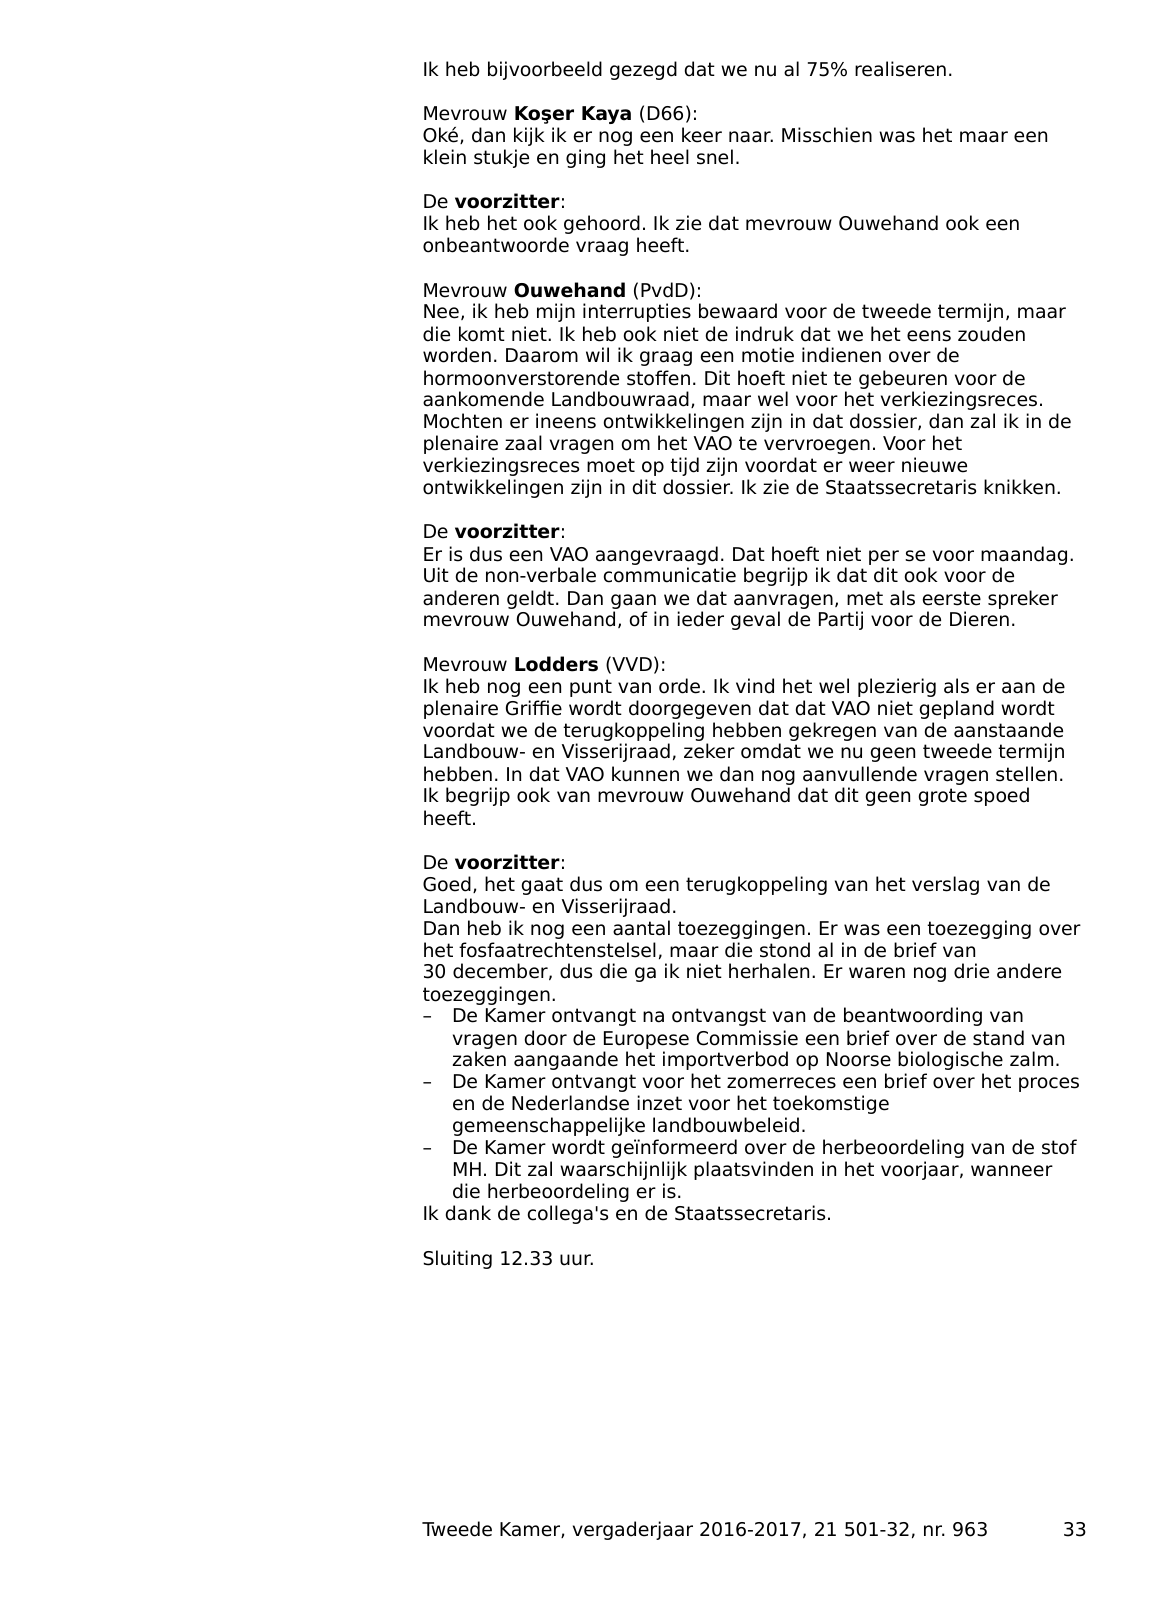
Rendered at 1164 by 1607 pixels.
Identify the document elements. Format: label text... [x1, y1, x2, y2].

text Er is dus een VAO aangevraagd. Dat hoeft niet per se voor maandag. Uit de non-verbale communicatie begrijp ik dat dit ook voor de anderen geldt. Dan gaan we dat aanvragen, met als eerste spreker mevrouw Ouwehand, of in ieder geval de Partij voor de Dieren. [422, 543, 1087, 631]
text De voorzitter: [422, 521, 1087, 543]
text Mevrouw Lodders (VVD): [422, 653, 1087, 676]
text Sluiting 12.33 uur. [422, 1247, 1087, 1269]
text Mevrouw Koşer Kaya (D66): [422, 103, 1087, 125]
text – De Kamer ontvangt na ontvangst van de beantwoording van vragen door de Europese Commissie een brief over de stand van zaken aangaande het importverbod op Noorse biologische zalm. [422, 1005, 1087, 1071]
text Mevrouw Ouwehand (PvdD): [422, 279, 1087, 301]
text Ik heb bijvoorbeeld gezegd dat we nu al 75% realiseren. [422, 59, 1087, 81]
text – De Kamer ontvangt voor het zomerreces een brief over het proces en de Nederlandse inzet voor het toekomstige gemeenschappelijke landbouwbeleid. [422, 1071, 1087, 1137]
text De voorzitter: [422, 852, 1087, 873]
text Ik dank de collega's en de Staatssecretaris. [422, 1203, 1087, 1225]
text – De Kamer wordt geïnformeerd over de herbeoordeling van de stof MH. Dit zal waarschijnlijk plaatsvinden in het voorjaar, wanneer die herbeoordeling er is. [422, 1137, 1087, 1203]
text De voorzitter: [422, 191, 1087, 213]
text Oké, dan kijk ik er nog een keer naar. Misschien was het maar een klein stukje en ging het heel snel. [422, 125, 1087, 169]
text Ik heb nog een punt van orde. Ik vind het wel plezierig als er aan de plenaire Griffie wordt doorgegeven dat dat VAO niet gepland wordt voordat we de terugkoppeling hebben gekregen van de aanstaande Landbouw- en Visserijraad, zeker omdat we nu geen tweede termijn hebben. In dat VAO kunnen we dan nog aanvullende vragen stellen. Ik begrijp ook van mevrouw Ouwehand dat dit geen grote spoed heeft. [422, 676, 1087, 829]
text Ik heb het ook gehoord. Ik zie dat mevrouw Ouwehand ook een onbeantwoorde vraag heeft. [422, 213, 1087, 257]
text Goed, het gaat dus om een terugkoppeling van het verslag van de Landbouw- en Visserijraad. [422, 873, 1087, 917]
text Dan heb ik nog een aantal toezeggingen. Er was een toezegging over het fosfaatrechtenstelsel, maar die stond al in de brief van 30 december, dus die ga ik niet herhalen. Er waren nog drie andere toezeggingen. [422, 917, 1087, 1005]
text Nee, ik heb mijn interrupties bewaard voor de tweede termijn, maar die komt niet. Ik heb ook niet de indruk dat we het eens zouden worden. Daarom wil ik graag een motie indienen over de hormoonverstorende stoffen. Dit hoeft niet te gebeuren voor de aankomende Landbouwraad, maar wel voor het verkiezingsreces. Mochten er ineens ontwikkelingen zijn in dat dossier, dan zal ik in de plenaire zaal vragen om het VAO te vervroegen. Voor het verkiezingsreces moet op tijd zijn voordat er weer nieuwe ontwikkelingen zijn in dit dossier. Ik zie de Staatssecretaris knikken. [422, 301, 1087, 499]
